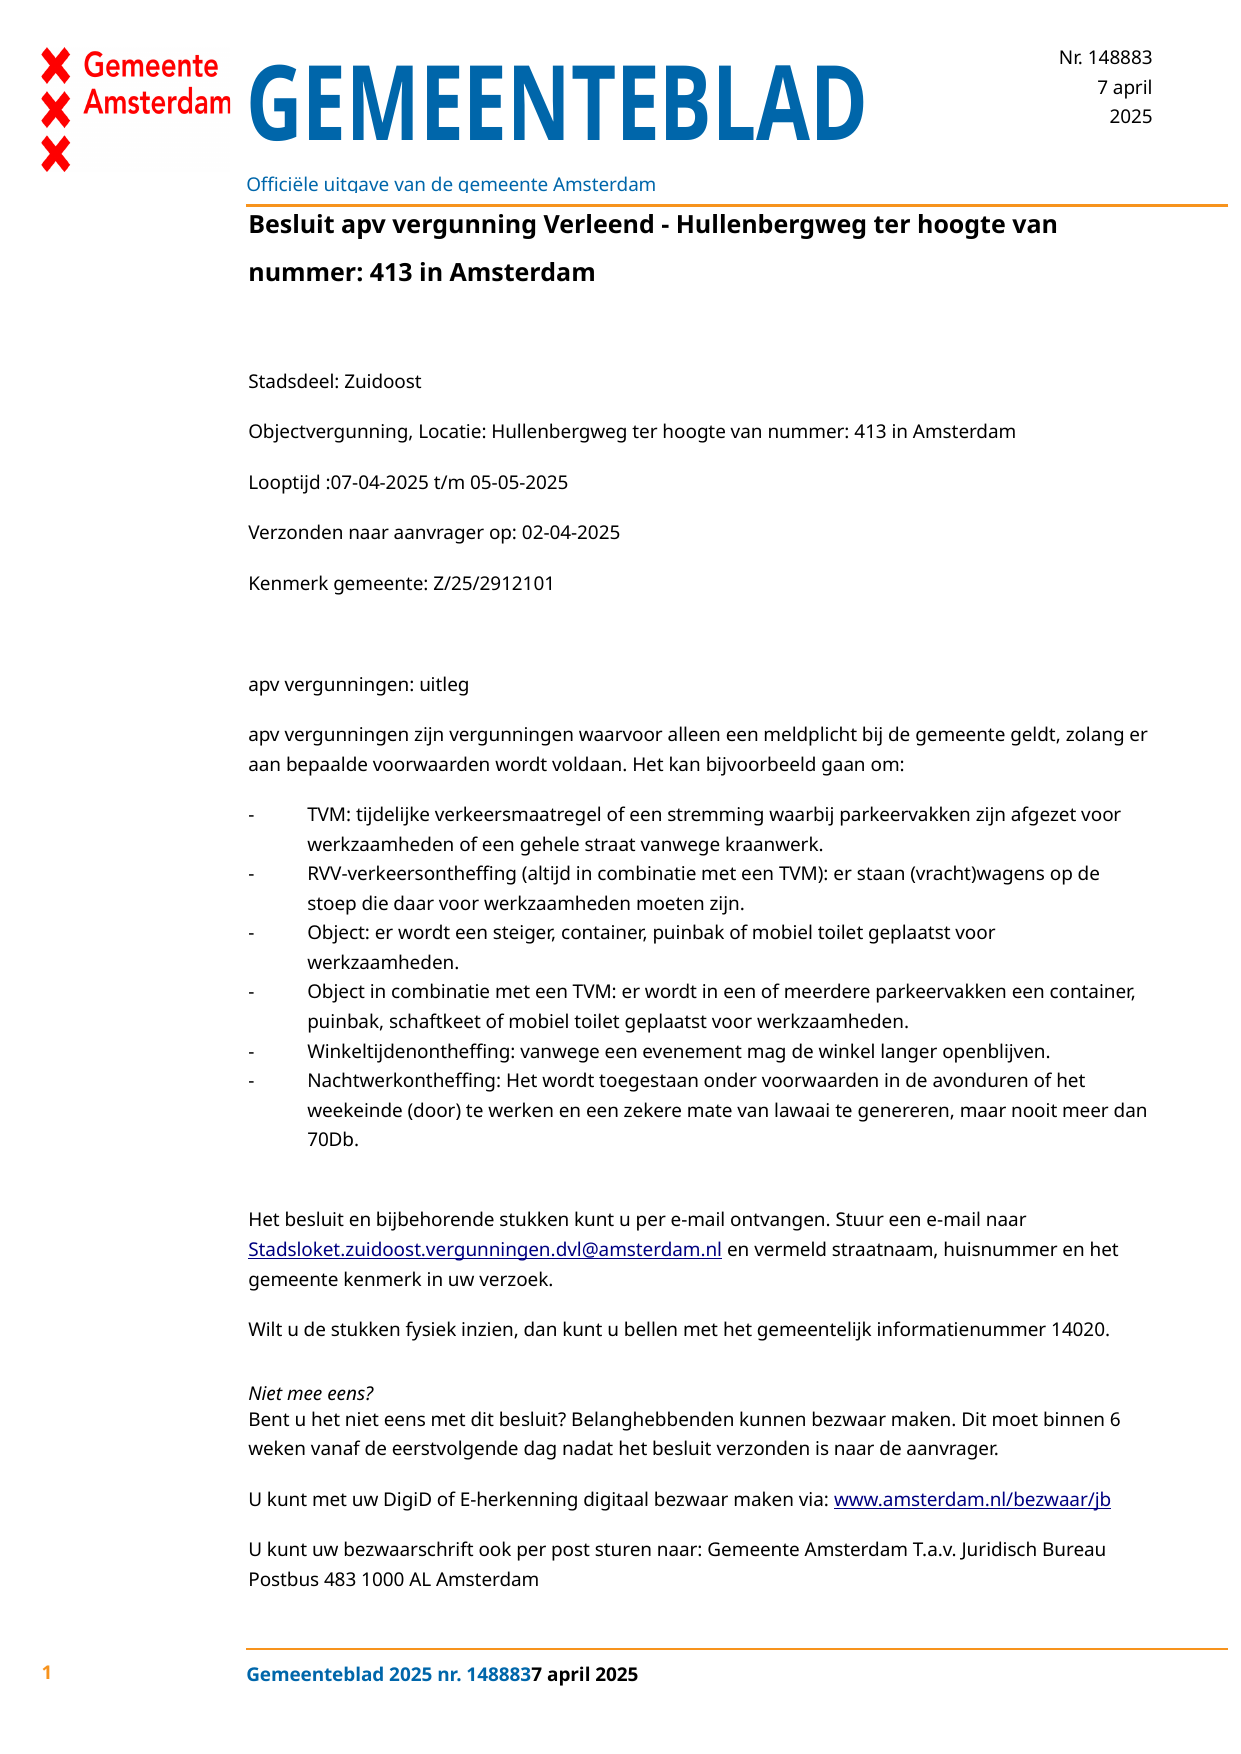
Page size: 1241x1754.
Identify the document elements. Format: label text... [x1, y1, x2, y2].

text Wilt u de stukken fysiek inzien, dan kunt u bellen met het gemeentelijk informatienummer 14020. [248, 1316, 1152, 1342]
text Bent u het niet eens met dit besluit? Belanghebbenden kunnen bezwaar maken. Dit moet binnen 6 weken vanaf de eerstvolgende dag nadat het besluit verzonden is naar de aanvrager. [248, 1406, 1152, 1461]
list RVV-verkeersontheffing (altijd in combinatie met een TVM): er staan (vracht)wagens op de stoep die daar voor werkzaamheden moeten zijn. [248, 860, 1152, 916]
list Object: er wordt een steiger, container, puinbak of mobiel toilet geplaatst voor werkzaamheden. [248, 919, 1152, 975]
text Niet mee eens? [248, 1380, 1152, 1406]
text Het besluit en bijbehorende stukken kunt u per e-mail ontvangen. Stuur een e-mail naar Stadsloket.zuidoost.vergunningen.dvl@amsterdam.nl en vermeld straatnaam, huisnummer en het gemeente kenmerk in uw verzoek. [248, 1207, 1152, 1292]
list Winkeltijdenontheffing: vanwege een evenement mag de winkel langer openblijven. [248, 1038, 1152, 1064]
text Objectvergunning, Locatie: Hullenbergweg ter hoogte van nummer: 413 in Amsterdam [248, 419, 1152, 444]
text Stadsdeel: Zuidoost [248, 368, 1152, 394]
text Kenmerk gemeente: Z/25/2912101 [248, 570, 1152, 596]
text Verzonden naar aanvrager op: 02-04-2025 [248, 519, 1152, 545]
text apv vergunningen zijn vergunningen waarvoor alleen een meldplicht bij de gemeente geldt, zolang er aan bepaalde voorwaarden wordt voldaan. Het kan bijvoorbeeld gaan om: [248, 721, 1152, 777]
text U kunt met uw DigiD of E-herkenning digitaal bezwaar maken via: www.amsterdam.nl/bezwaar/jb [248, 1486, 1152, 1512]
picture [41, 47, 231, 172]
text Looptijd :07-04-2025 t/m 05-05-2025 [248, 469, 1152, 495]
list TVM: tijdelijke verkeersmaatregel of een stremming waarbij parkeervakken zijn afgezet voor werkzaamheden of een gehele straat vanwege kraanwerk. [248, 801, 1152, 857]
text U kunt uw bezwaarschrift ook per post sturen naar: Gemeente Amsterdam T.a.v. Juridisch Bureau Postbus 483 1000 AL Amsterdam [248, 1536, 1152, 1592]
list Nachtwerkontheffing: Het wordt toegestaan onder voorwaarden in de avonduren of het weekeinde (door) te werken en een zekere mate van lawaai te genereren, maar nooit meer dan 70Db. [248, 1067, 1152, 1152]
text Besluit apv vergunning Verleend - Hullenbergweg ter hoogte van nummer: 413 in Amsterdam [248, 207, 1152, 288]
text apv vergunningen: uitleg [248, 671, 1152, 697]
list Object in combinatie met een TVM: er wordt in een of meerdere parkeervakken een container, puinbak, schaftkeet of mobiel toilet geplaatst voor werkzaamheden. [248, 979, 1152, 1034]
